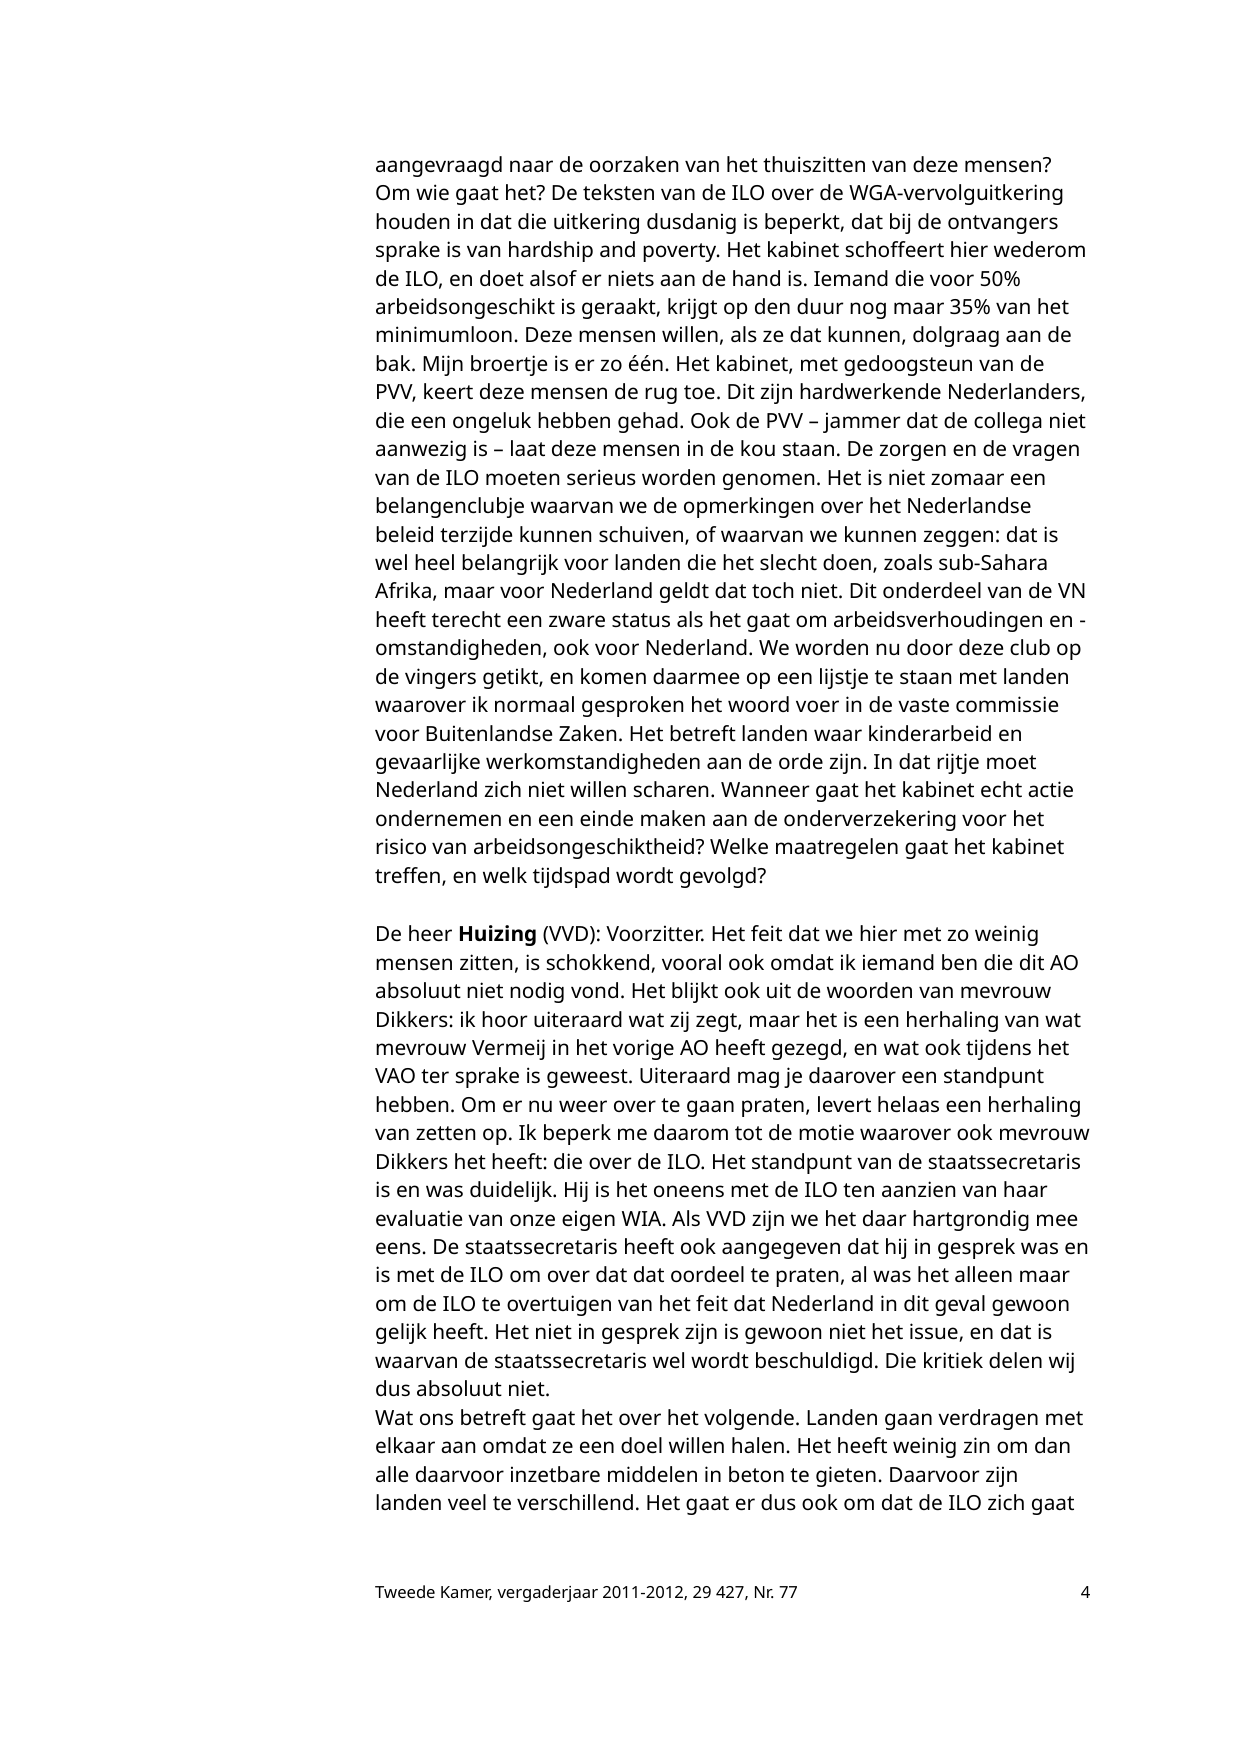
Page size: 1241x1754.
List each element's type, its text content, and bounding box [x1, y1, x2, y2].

text De heer Huizing (VVD): Voorzitter. Het feit dat we hier met zo weinig mensen zitten, is schokkend, vooral ook omdat ik iemand ben die dit AO absoluut niet nodig vond. Het blijkt ook uit de woorden van mevrouw Dikkers: ik hoor uiteraard wat zij zegt, maar het is een herhaling van wat mevrouw Vermeij in het vorige AO heeft gezegd, en wat ook tijdens het VAO ter sprake is geweest. Uiteraard mag je daarover een standpunt hebben. Om er nu weer over te gaan praten, levert helaas een herhaling van zetten op. Ik beperk me daarom tot de motie waarover ook mevrouw Dikkers het heeft: die over de ILO. Het standpunt van de staatssecretaris is en was duidelijk. Hij is het oneens met de ILO ten aanzien van haar evaluatie van onze eigen WIA. Als VVD zijn we het daar hartgrondig mee eens. De staatssecretaris heeft ook aangegeven dat hij in gesprek was en is met de ILO om over dat dat oordeel te praten, al was het alleen maar om de ILO te overtuigen van het feit dat Nederland in dit geval gewoon gelijk heeft. Het niet in gesprek zijn is gewoon niet het issue, en dat is waarvan de staatssecretaris wel wordt beschuldigd. Die kritiek delen wij dus absoluut niet. [375, 919, 1090, 1403]
text Wat ons betreft gaat het over het volgende. Landen gaan verdragen met elkaar aan omdat ze een doel willen halen. Het heeft weinig zin om dan alle daarvoor inzetbare middelen in beton te gieten. Daarvoor zijn landen veel te verschillend. Het gaat er dus ook om dat de ILO zich gaat [375, 1403, 1090, 1517]
text aangevraagd naar de oorzaken van het thuiszitten van deze mensen? Om wie gaat het? De teksten van de ILO over de WGA-vervolguitkering houden in dat die uitkering dusdanig is beperkt, dat bij de ontvangers sprake is van hardship and poverty. Het kabinet schoffeert hier wederom de ILO, en doet alsof er niets aan de hand is. Iemand die voor 50% arbeidsongeschikt is geraakt, krijgt op den duur nog maar 35% van het minimumloon. Deze mensen willen, als ze dat kunnen, dolgraag aan de bak. Mijn broertje is er zo één. Het kabinet, met gedoogsteun van de PVV, keert deze mensen de rug toe. Dit zijn hardwerkende Nederlanders, die een ongeluk hebben gehad. Ook de PVV – jammer dat de collega niet aanwezig is – laat deze mensen in de kou staan. De zorgen en de vragen van de ILO moeten serieus worden genomen. Het is niet zomaar een belangenclubje waarvan we de opmerkingen over het Nederlandse beleid terzijde kunnen schuiven, of waarvan we kunnen zeggen: dat is wel heel belangrijk voor landen die het slecht doen, zoals sub-Sahara Afrika, maar voor Nederland geldt dat toch niet. Dit onderdeel van de VN heeft terecht een zware status als het gaat om arbeidsverhoudingen en -omstandigheden, ook voor Nederland. We worden nu door deze club op de vingers getikt, en komen daarmee op een lijstje te staan met landen waarover ik normaal gesproken het woord voer in de vaste commissie voor Buitenlandse Zaken. Het betreft landen waar kinderarbeid en gevaarlijke werkomstandigheden aan de orde zijn. In dat rijtje moet Nederland zich niet willen scharen. Wanneer gaat het kabinet echt actie ondernemen en een einde maken aan de onderverzekering voor het risico van arbeidsongeschiktheid? Welke maatregelen gaat het kabinet treffen, en welk tijdspad wordt gevolgd? [375, 150, 1090, 889]
